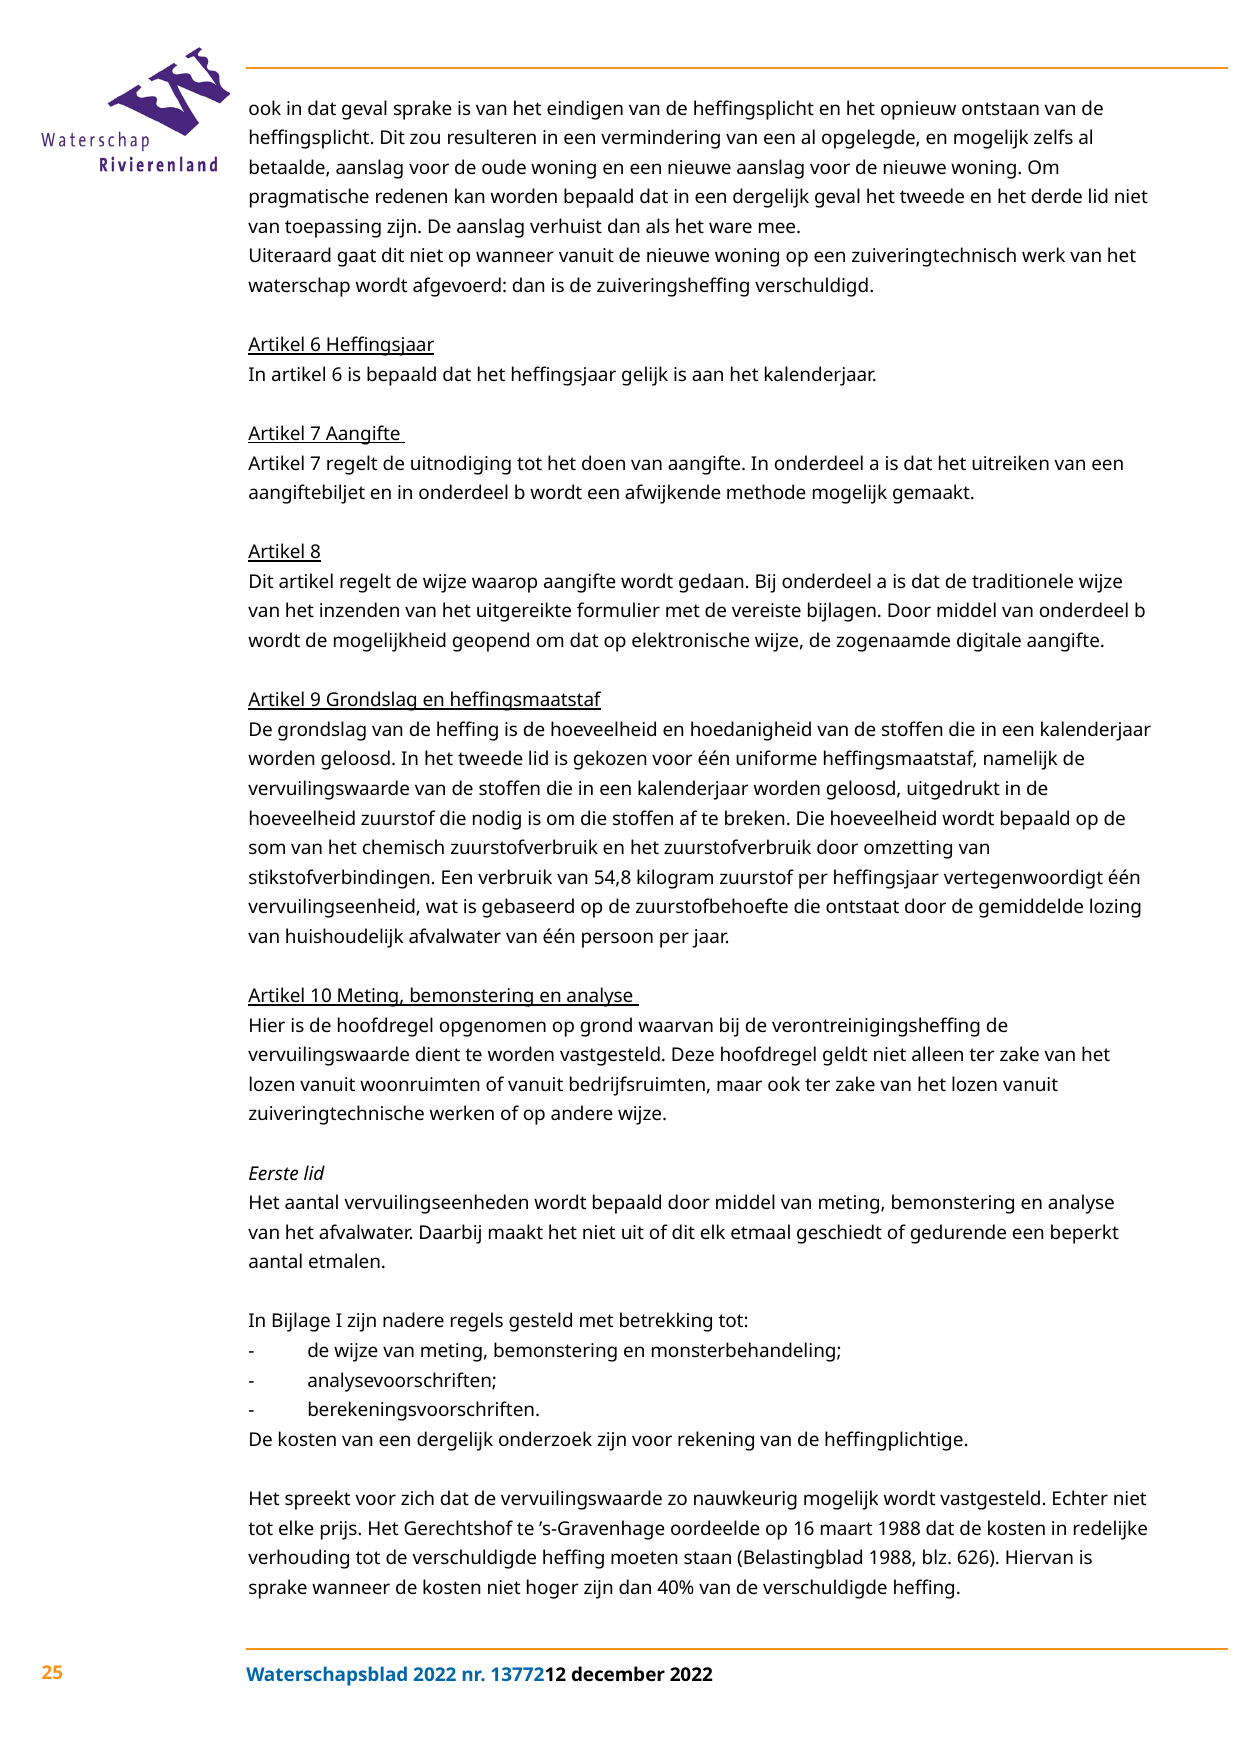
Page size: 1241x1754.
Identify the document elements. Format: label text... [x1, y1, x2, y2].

text De kosten van een dergelijk onderzoek zijn voor rekening van de heffingplichtige. [248, 1426, 1152, 1452]
text Artikel 7 regelt de uitnodiging tot het doen van aangifte. In onderdeel a is dat het uitreiken van een aangiftebiljet en in onderdeel b wordt een afwijkende methode mogelijk gemaakt. [248, 450, 1152, 505]
text Hier is de hoofdregel opgenomen op grond waarvan bij de verontreinigingsheffing de vervuilingswaarde dient te worden vastgesteld. Deze hoofdregel geldt niet alleen ter zake van het lozen vanuit woonruimten of vanuit bedrijfsruimten, maar ook ter zake van het lozen vanuit zuiveringtechnische werken of op andere wijze. [248, 1012, 1152, 1126]
text Uiteraard gaat dit niet op wanneer vanuit de nieuwe woning op een zuiveringtechnisch werk van het waterschap wordt afgevoerd: dan is de zuiveringsheffing verschuldigd. [248, 243, 1152, 298]
text Het spreekt voor zich dat de vervuilingswaarde zo nauwkeurig mogelijk wordt vastgesteld. Echter niet tot elke prijs. Het Gerechtshof te ’s-Gravenhage oordeelde op 16 maart 1988 dat de kosten in redelijke verhouding tot de verschuldigde heffing moeten staan (Belastingblad 1988, blz. 626). Hiervan is sprake wanneer de kosten niet hoger zijn dan 40% van de verschuldigde heffing. [248, 1485, 1152, 1600]
text Artikel 8 [248, 538, 1152, 564]
text In artikel 6 is bepaald dat het heffingsjaar gelijk is aan het kalenderjaar. [248, 361, 1152, 387]
text Artikel 7 Aangifte [248, 420, 1152, 446]
text Artikel 6 Heffingsjaar [248, 331, 1152, 357]
text Het aantal vervuilingseenheden wordt bepaald door middel van meting, bemonstering en analyse van het afvalwater. Daarbij maakt het niet uit of dit elk etmaal geschiedt of gedurende een beperkt aantal etmalen. [248, 1189, 1152, 1274]
list analysevoorschriften; [248, 1367, 1152, 1393]
text Artikel 9 Grondslag en heffingsmaatstaf [248, 686, 1152, 712]
list berekeningsvoorschriften. [248, 1396, 1152, 1422]
text De grondslag van de heffing is de hoeveelheid en hoedanigheid van de stoffen die in een kalenderjaar worden geloosd. In het tweede lid is gekozen voor één uniforme heffingsmaatstaf, namelijk de vervuilingswaarde van de stoffen die in een kalenderjaar worden geloosd, uitgedrukt in de hoeveelheid zuurstof die nodig is om die stoffen af te breken. Die hoeveelheid wordt bepaald op de som van het chemisch zuurstofverbruik en het zuurstofverbruik door omzetting van stikstofverbindingen. Een verbruik van 54,8 kilogram zuurstof per heffingsjaar vertegenwoordigt één vervuilingseenheid, wat is gebaseerd op de zuurstofbehoefte die ontstaat door de gemiddelde lozing van huishoudelijk afvalwater van één persoon per jaar. [248, 716, 1152, 949]
text ook in dat geval sprake is van het eindigen van de heffingsplicht en het opnieuw ontstaan van de heffingsplicht. Dit zou resulteren in een vermindering van een al opgelegde, en mogelijk zelfs al betaalde, aanslag voor de oude woning en een nieuwe aanslag voor de nieuwe woning. Om pragmatische redenen kan worden bepaald dat in een dergelijk geval het tweede en het derde lid niet van toepassing zijn. De aanslag verhuist dan als het ware mee. [248, 95, 1152, 239]
picture [41, 47, 231, 172]
text Artikel 10 Meting, bemonstering en analyse [248, 982, 1152, 1008]
text Eerste lid [248, 1160, 1152, 1186]
text In Bijlage I zijn nadere regels gesteld met betrekking tot: [248, 1308, 1152, 1333]
list de wijze van meting, bemonstering en monsterbehandeling; [248, 1337, 1152, 1363]
text Dit artikel regelt de wijze waarop aangifte wordt gedaan. Bij onderdeel a is dat de traditionele wijze van het inzenden van het uitgereikte formulier met de vereiste bijlagen. Door middel van onderdeel b wordt de mogelijkheid geopend om dat op elektronische wijze, de zogenaamde digitale aangifte. [248, 568, 1152, 653]
